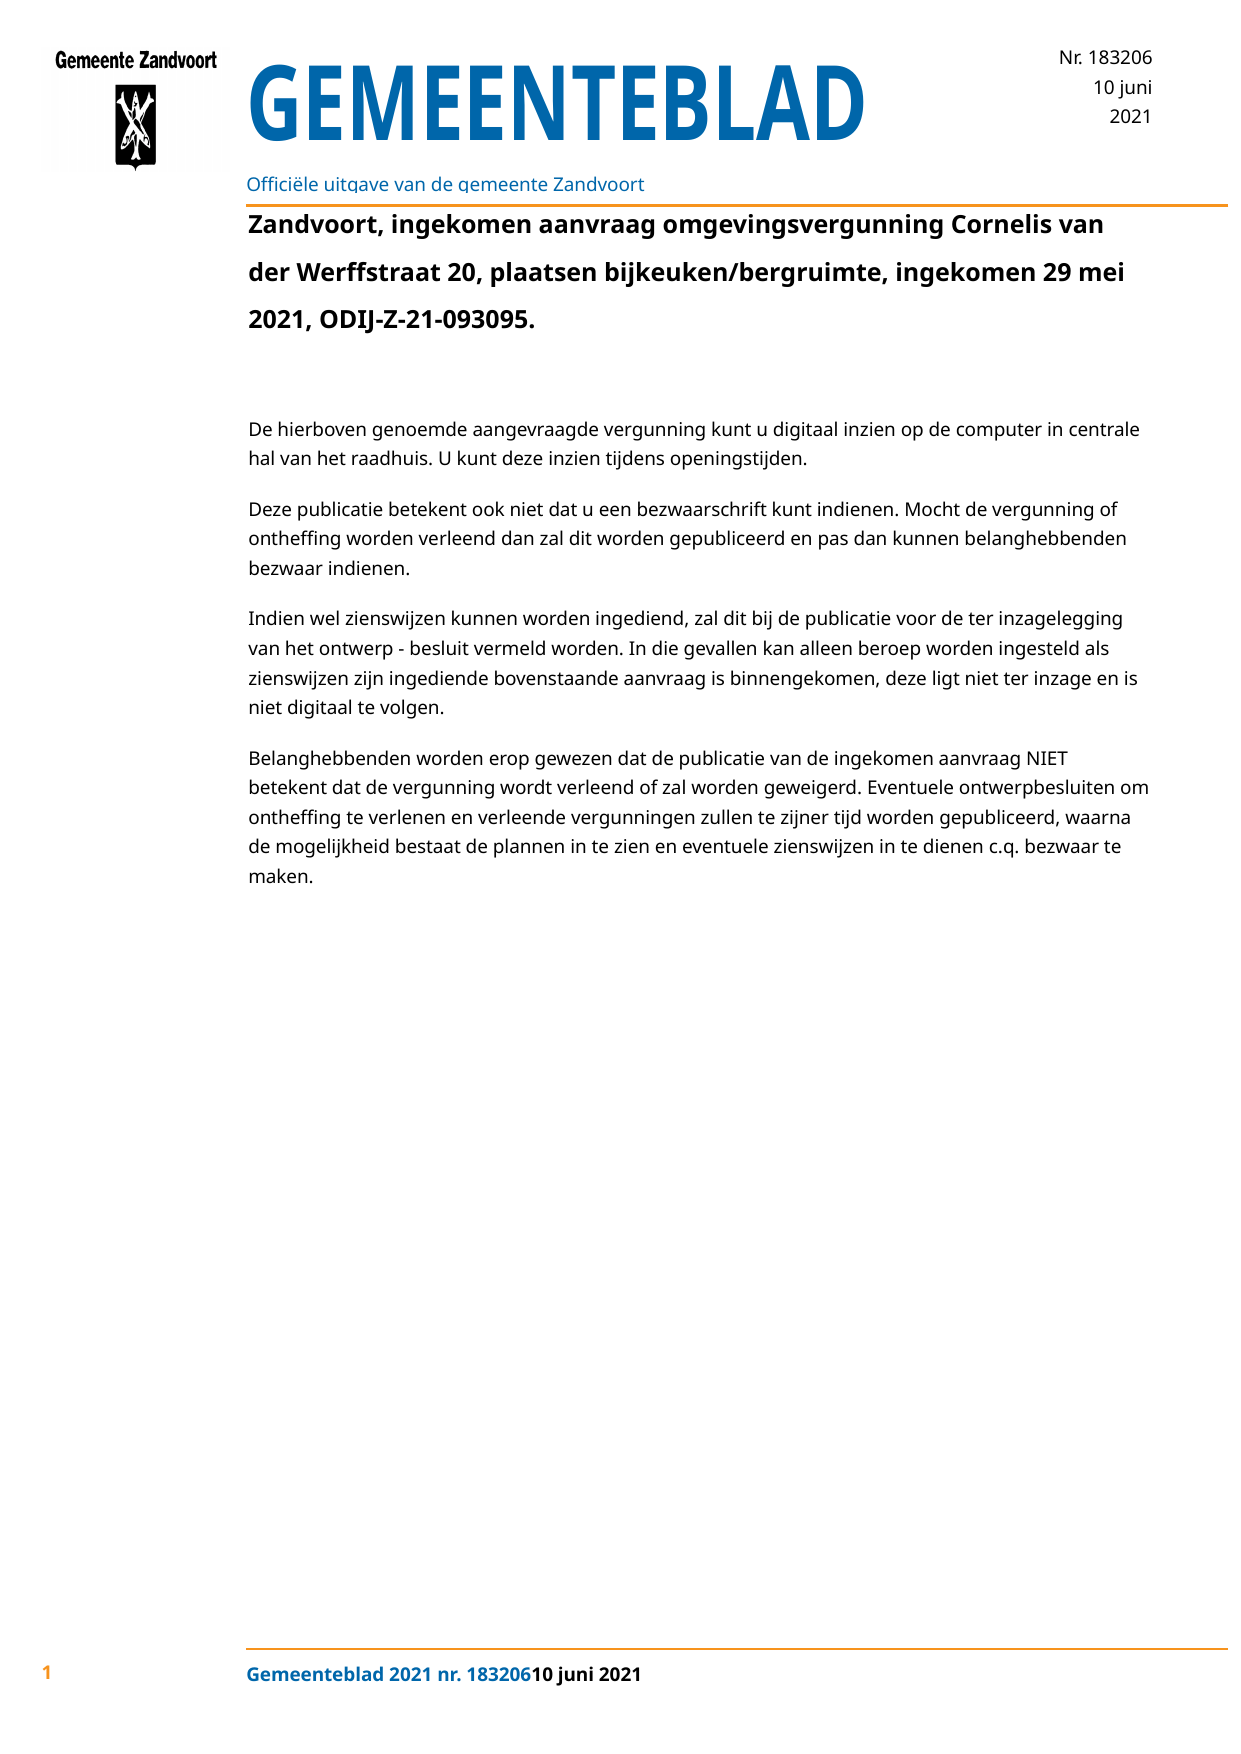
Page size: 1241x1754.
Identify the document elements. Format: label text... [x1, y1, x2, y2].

text De hierboven genoemde aangevraagde vergunning kunt u digitaal inzien op de computer in centrale hal van het raadhuis. U kunt deze inzien tijdens openingstijden. [248, 416, 1152, 471]
text Belanghebbenden worden erop gewezen dat de publicatie van de ingekomen aanvraag NIET betekent dat de vergunning wordt verleend of zal worden geweigerd. Eventuele ontwerpbesluiten om ontheffing te verlenen en verleende vergunningen zullen te zijner tijd worden gepubliceerd, waarna de mogelijkheid bestaat de plannen in te zien en eventuele zienswijzen in te dienen c.q. bezwaar te maken. [248, 745, 1152, 889]
text Zandvoort, ingekomen aanvraag omgevingsvergunning Cornelis van der Werffstraat 20, plaatsen bijkeuken/bergruimte, ingekomen 29 mei 2021, ODIJ-Z-21-093095. [248, 207, 1152, 336]
text Deze publicatie betekent ook niet dat u een bezwaarschrift kunt indienen. Mocht de vergunning of ontheffing worden verleend dan zal dit worden gepubliceerd en pas dan kunnen belanghebbenden bezwaar indienen. [248, 496, 1152, 581]
text Indien wel zienswijzen kunnen worden ingediend, zal dit bij de publicatie voor de ter inzagelegging van het ontwerp - besluit vermeld worden. In die gevallen kan alleen beroep worden ingesteld als zienswijzen zijn ingediende bovenstaande aanvraag is binnengekomen, deze ligt niet ter inzage en is niet digitaal te volgen. [248, 606, 1152, 720]
picture [41, 47, 231, 172]
